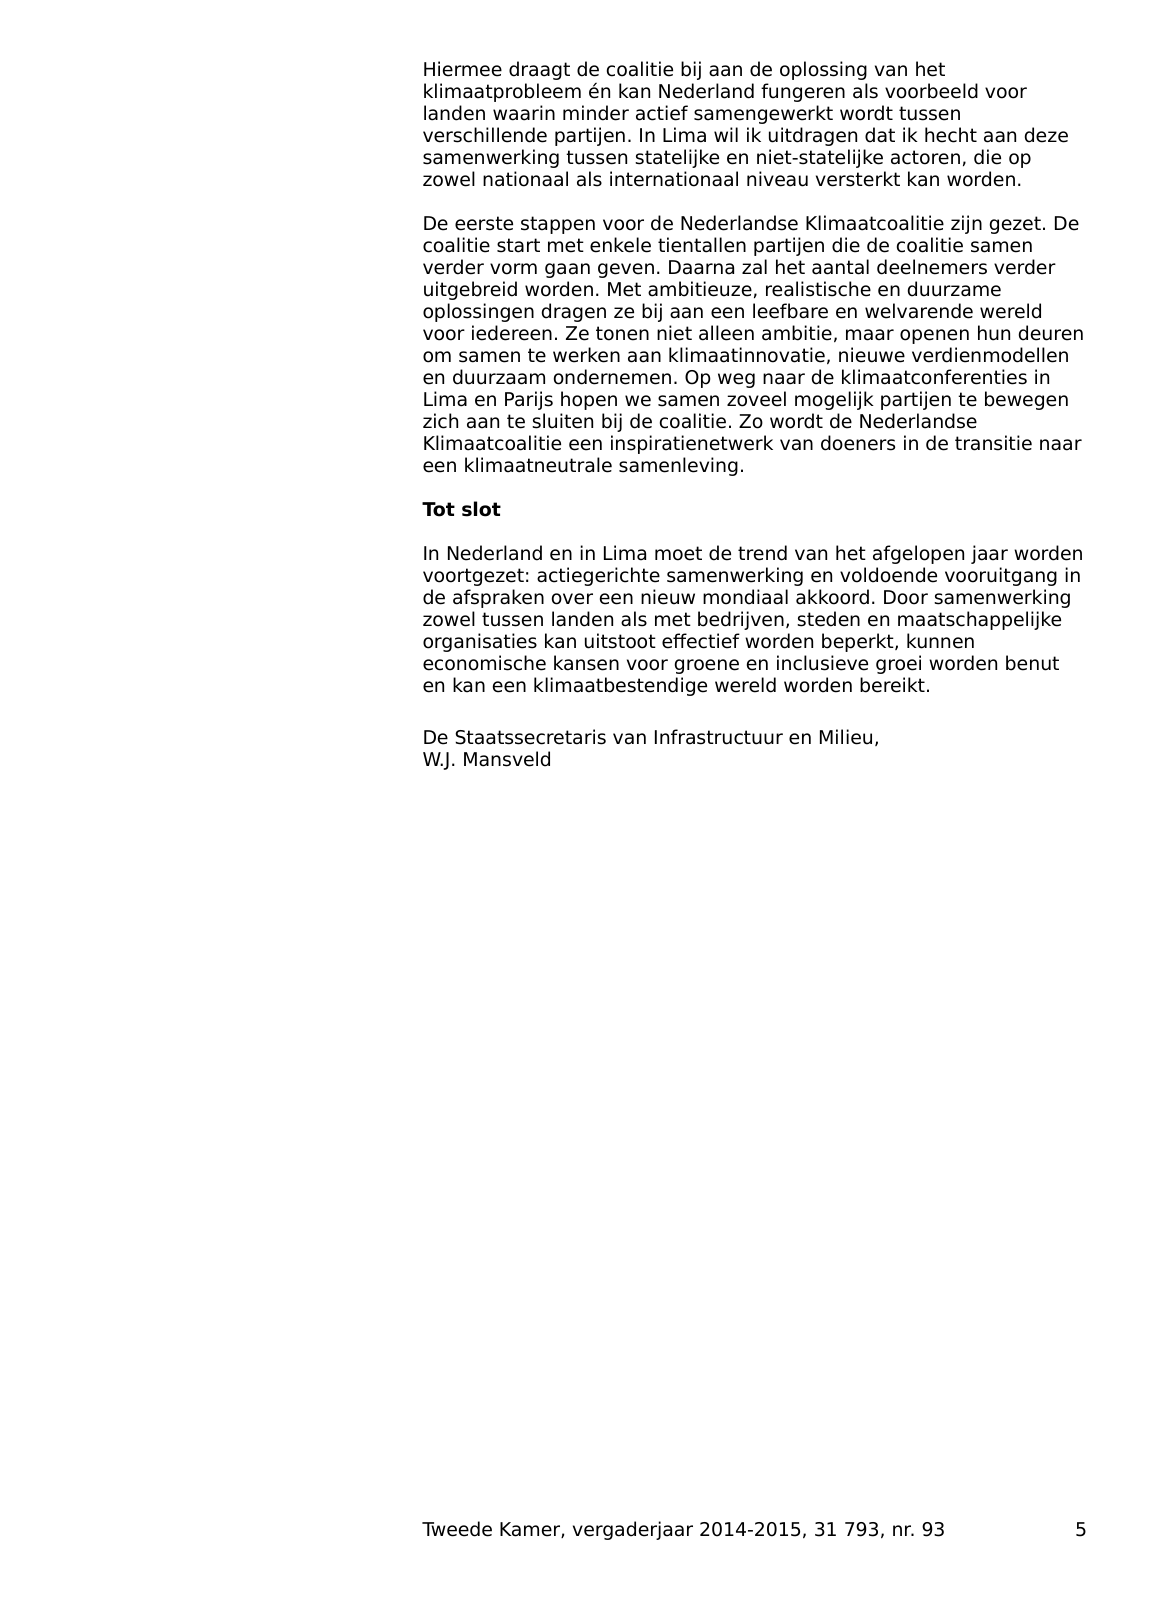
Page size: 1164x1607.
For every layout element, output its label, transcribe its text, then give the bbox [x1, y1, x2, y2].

text De Staatssecretaris van Infrastructuur en Milieu, W.J. Mansveld [422, 727, 1087, 771]
subtitle Tot slot [422, 499, 1087, 521]
text In Nederland en in Lima moet de trend van het afgelopen jaar worden voortgezet: actiegerichte samenwerking en voldoende vooruitgang in de afspraken over een nieuw mondiaal akkoord. Door samenwerking zowel tussen landen als met bedrijven, steden en maatschappelijke organisaties kan uitstoot effectief worden beperkt, kunnen economische kansen voor groene en inclusieve groei worden benut en kan een klimaatbestendige wereld worden bereikt. [422, 543, 1087, 697]
text De eerste stappen voor de Nederlandse Klimaatcoalitie zijn gezet. De coalitie start met enkele tientallen partijen die de coalitie samen verder vorm gaan geven. Daarna zal het aantal deelnemers verder uitgebreid worden. Met ambitieuze, realistische en duurzame oplossingen dragen ze bij aan een leefbare en welvarende wereld voor iedereen. Ze tonen niet alleen ambitie, maar openen hun deuren om samen te werken aan klimaatinnovatie, nieuwe verdienmodellen en duurzaam ondernemen. Op weg naar de klimaatconferenties in Lima en Parijs hopen we samen zoveel mogelijk partijen te bewegen zich aan te sluiten bij de coalitie. Zo wordt de Nederlandse Klimaatcoalitie een inspiratienetwerk van doeners in de transitie naar een klimaatneutrale samenleving. [422, 213, 1087, 477]
text Hiermee draagt de coalitie bij aan de oplossing van het klimaatprobleem én kan Nederland fungeren als voorbeeld voor landen waarin minder actief samengewerkt wordt tussen verschillende partijen. In Lima wil ik uitdragen dat ik hecht aan deze samenwerking tussen statelijke en niet-statelijke actoren, die op zowel nationaal als internationaal niveau versterkt kan worden. [422, 59, 1087, 191]
